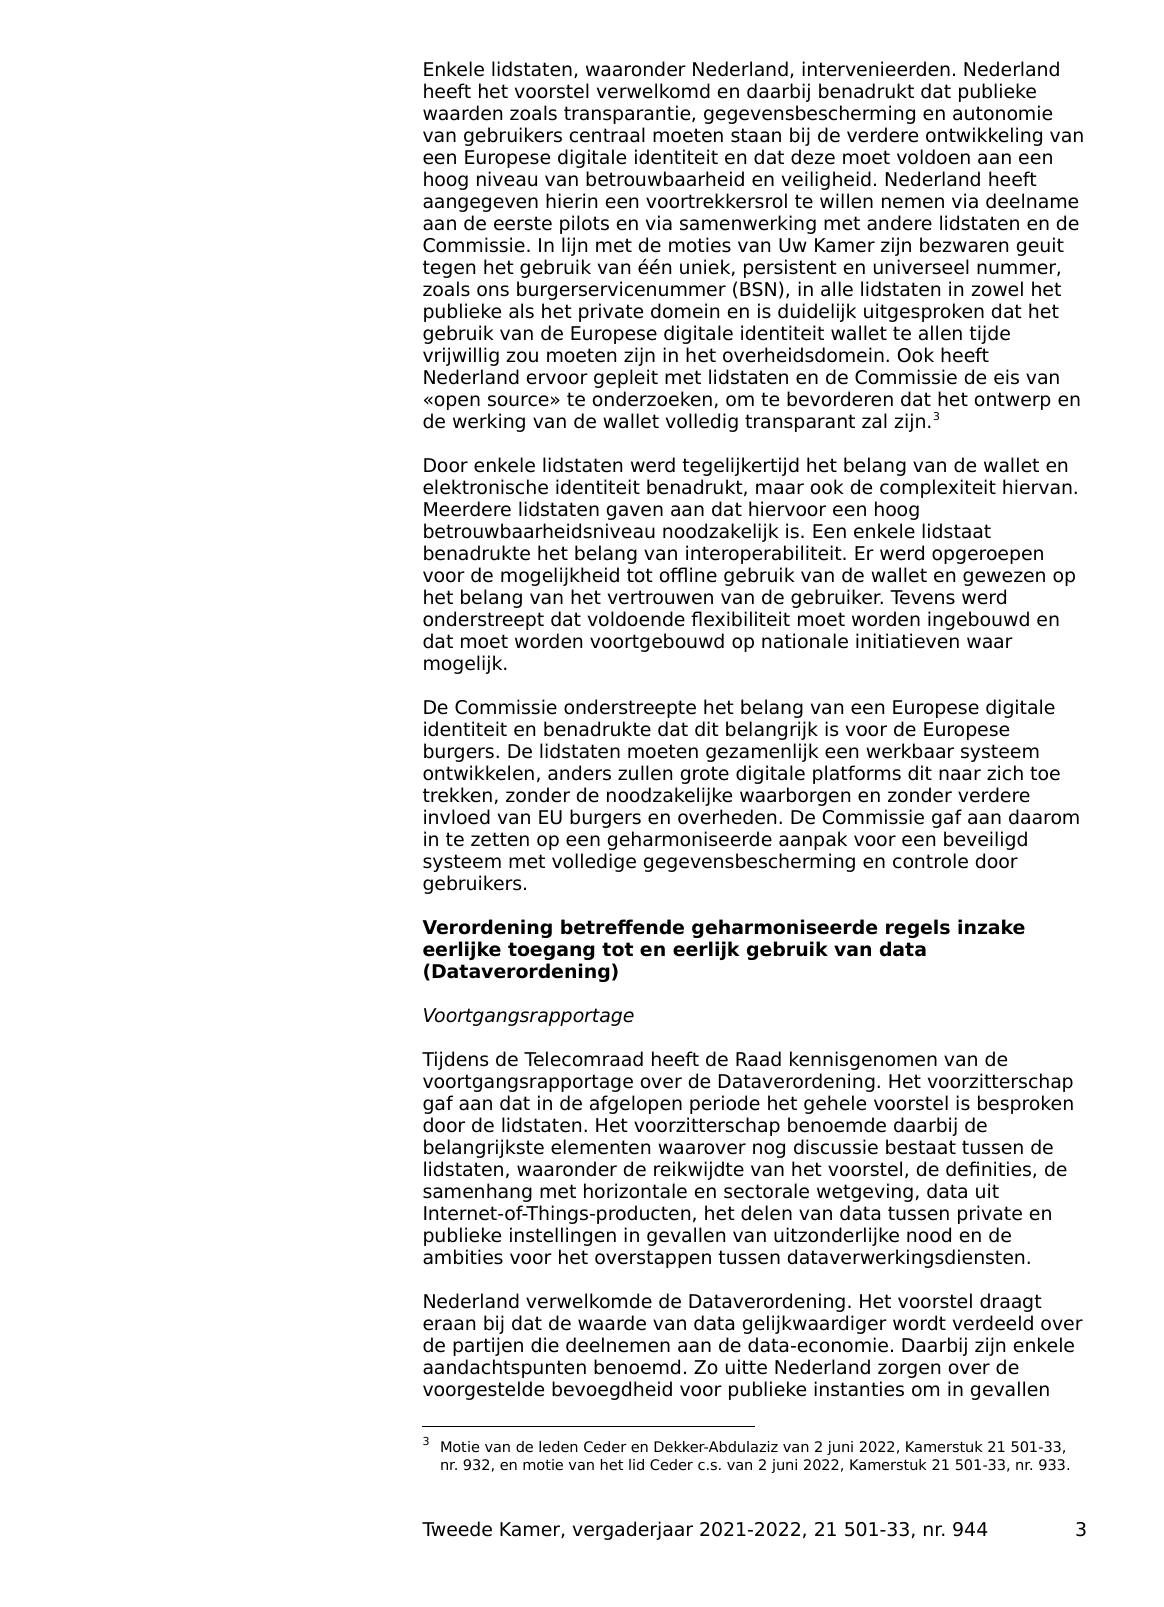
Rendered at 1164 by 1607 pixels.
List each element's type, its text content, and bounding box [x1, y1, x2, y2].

text Tijdens de Telecomraad heeft de Raad kennisgenomen van de voortgangsrapportage over de Dataverordening. Het voorzitterschap gaf aan dat in de afgelopen periode het gehele voorstel is besproken door de lidstaten. Het voorzitterschap benoemde daarbij de belangrijkste elementen waarover nog discussie bestaat tussen de lidstaten, waaronder de reikwijdte van het voorstel, de definities, de samenhang met horizontale en sectorale wetgeving, data uit Internet-of-Things-producten, het delen van data tussen private en publieke instellingen in gevallen van uitzonderlijke nood en de ambities voor het overstappen tussen dataverwerkingsdiensten. [422, 1049, 1087, 1269]
text De Commissie onderstreepte het belang van een Europese digitale identiteit en benadrukte dat dit belangrijk is voor de Europese burgers. De lidstaten moeten gezamenlijk een werkbaar systeem ontwikkelen, anders zullen grote digitale platforms dit naar zich toe trekken, zonder de noodzakelijke waarborgen en zonder verdere invloed van EU burgers en overheden. De Commissie gaf aan daarom in te zetten op een geharmoniseerde aanpak voor een beveiligd systeem met volledige gegevensbescherming en controle door gebruikers. [422, 697, 1087, 895]
text Motie van de leden Ceder en Dekker-Abdulaziz van 2 juni 2022, Kamerstuk 21 501-33, nr. 932, en motie van het lid Ceder c.s. van 2 juni 2022, Kamerstuk 21 501-33, nr. 933. [422, 1435, 1087, 1474]
text Door enkele lidstaten werd tegelijkertijd het belang van de wallet en elektronische identiteit benadrukt, maar ook de complexiteit hiervan. Meerdere lidstaten gaven aan dat hiervoor een hoog betrouwbaarheidsniveau noodzakelijk is. Een enkele lidstaat benadrukte het belang van interoperabiliteit. Er werd opgeroepen voor de mogelijkheid tot offline gebruik van de wallet en gewezen op het belang van het vertrouwen van de gebruiker. Tevens werd onderstreept dat voldoende flexibiliteit moet worden ingebouwd en dat moet worden voortgebouwd op nationale initiatieven waar mogelijk. [422, 455, 1087, 675]
subtitle Verordening betreffende geharmoniseerde regels inzake eerlijke toegang tot en eerlijk gebruik van data (Dataverordening) [422, 917, 1087, 983]
text Nederland verwelkomde de Dataverordening. Het voorstel draagt eraan bij dat de waarde van data gelijkwaardiger wordt verdeeld over de partijen die deelnemen aan de data-economie. Daarbij zijn enkele aandachtspunten benoemd. Zo uitte Nederland zorgen over de voorgestelde bevoegdheid voor publieke instanties om in gevallen [422, 1291, 1087, 1401]
text Enkele lidstaten, waaronder Nederland, intervenieerden. Nederland heeft het voorstel verwelkomd en daarbij benadrukt dat publieke waarden zoals transparantie, gegevensbescherming en autonomie van gebruikers centraal moeten staan bij de verdere ontwikkeling van een Europese digitale identiteit en dat deze moet voldoen aan een hoog niveau van betrouwbaarheid en veiligheid. Nederland heeft aangegeven hierin een voortrekkersrol te willen nemen via deelname aan de eerste pilots en via samenwerking met andere lidstaten en de Commissie. In lijn met de moties van Uw Kamer zijn bezwaren geuit tegen het gebruik van één uniek, persistent en universeel nummer, zoals ons burgerservicenummer (BSN), in alle lidstaten in zowel het publieke als het private domein en is duidelijk uitgesproken dat het gebruik van de Europese digitale identiteit wallet te allen tijde vrijwillig zou moeten zijn in het overheidsdomein. Ook heeft Nederland ervoor gepleit met lidstaten en de Commissie de eis van «open source» te onderzoeken, om te bevorderen dat het ontwerp en de werking van de wallet volledig transparant zal zijn. [422, 59, 1087, 433]
subtitle Voortgangsrapportage [422, 1005, 1087, 1027]
